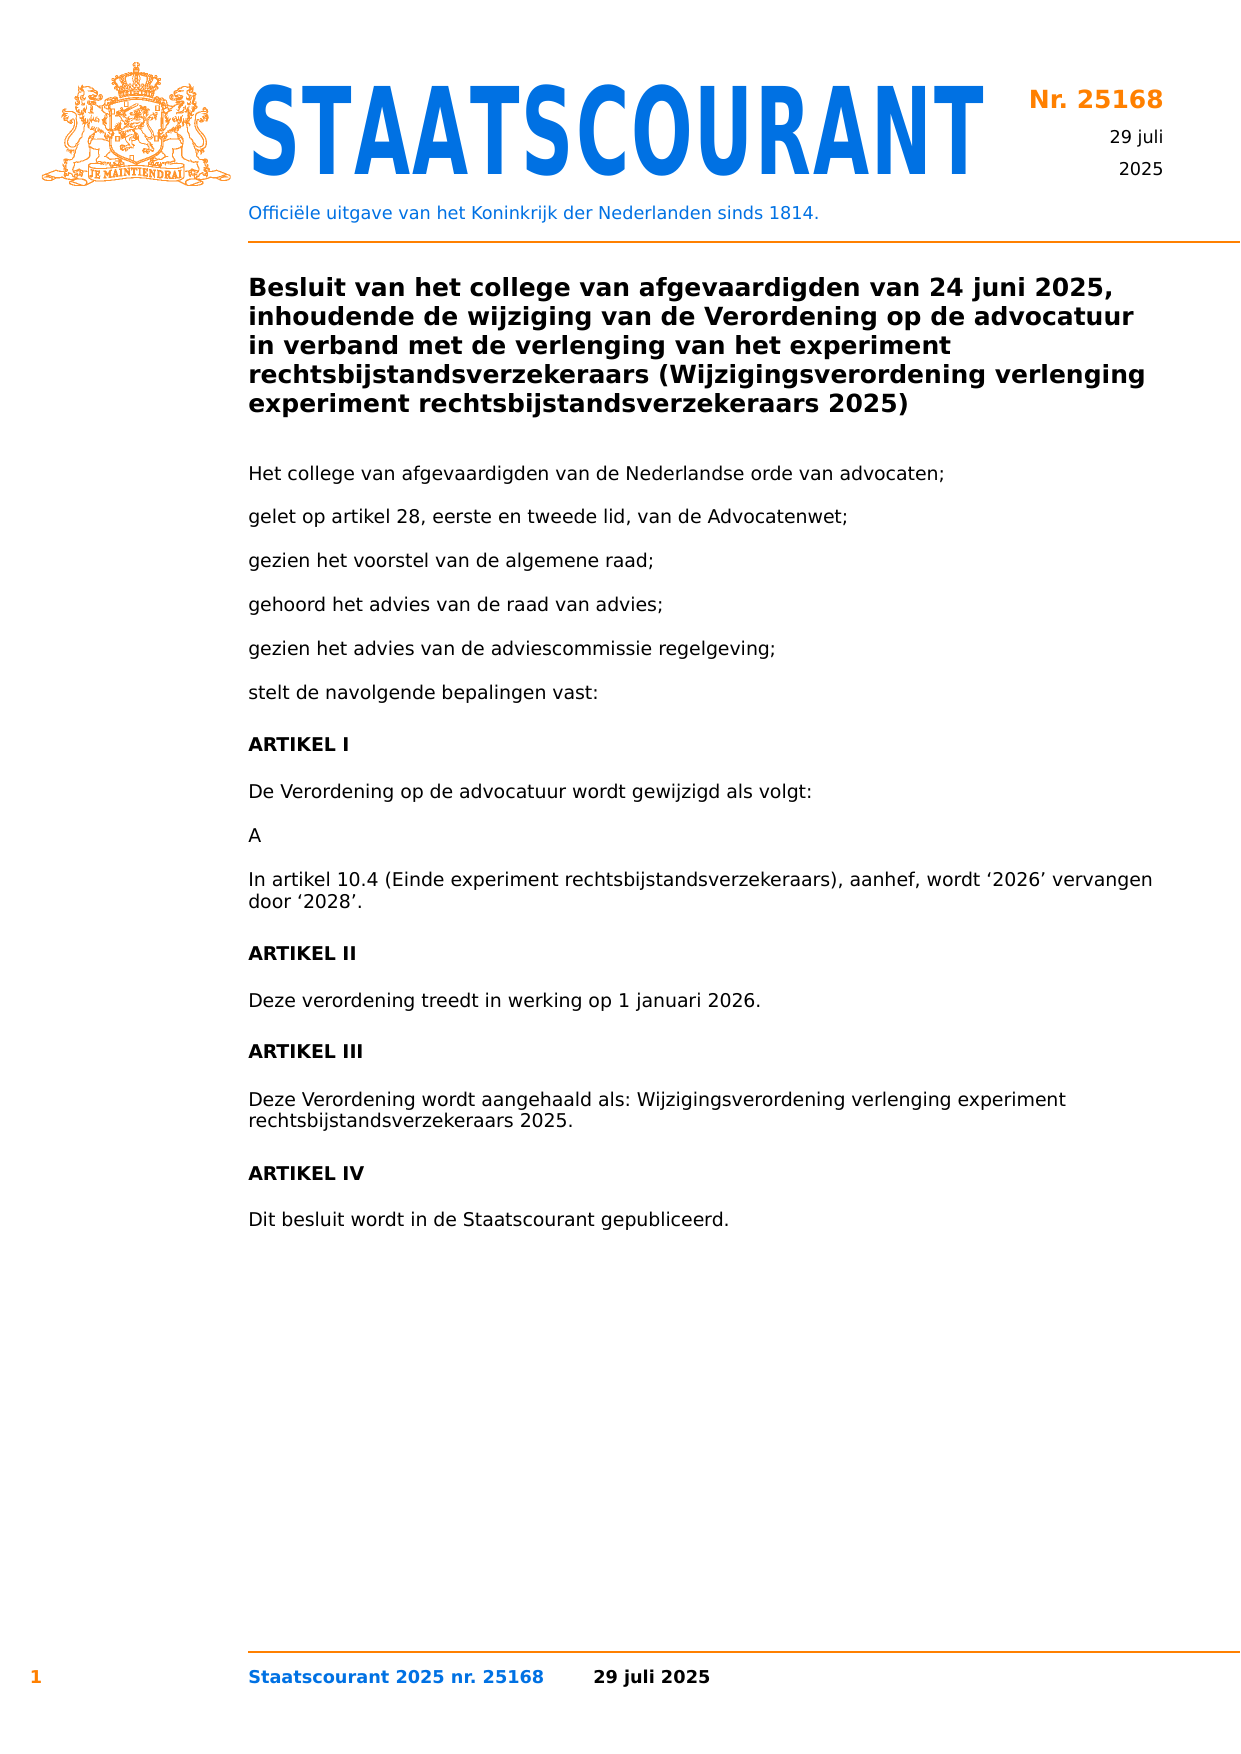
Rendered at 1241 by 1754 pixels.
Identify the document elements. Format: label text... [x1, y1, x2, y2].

subtitle Besluit van het college van afgevaardigden van 24 juni 2025, inhoudende de wijziging van de Verordening op de advocatuur in verband met de verlenging van het experiment rechtsbijstandsverzekeraars (Wijzigingsverordening verlenging experiment rechtsbijstandsverzekeraars 2025) [248, 273, 1163, 419]
table_cell 29 juli [998, 121, 1240, 153]
table_header Nr. 25168 [998, 62, 1240, 121]
subtitle ARTIKEL II [248, 942, 1163, 964]
text In artikel 10.4 (Einde experiment rechtsbijstandsverzekeraars), aanhef, wordt ‘2026’ vervangen door ‘2028’. [248, 868, 1163, 912]
table_header STAATSCOURANT [248, 62, 998, 203]
text gehoord het advies van de raad van advies; [248, 594, 1163, 616]
text Deze verordening treedt in werking op 1 januari 2026. [248, 989, 1163, 1011]
table_cell 2025 [998, 153, 1240, 203]
text Het college van afgevaardigden van de Nederlandse orde van advocaten; [248, 463, 1163, 484]
subtitle ARTIKEL III [248, 1041, 1163, 1063]
text gelet op artikel 28, eerste en tweede lid, van de Advocatenwet; [248, 506, 1163, 528]
text gezien het voorstel van de algemene raad; [248, 550, 1163, 572]
table_header [25, 62, 248, 241]
picture [41, 62, 231, 186]
text A [248, 825, 1163, 847]
text Dit besluit wordt in de Staatscourant gepubliceerd. [248, 1209, 1163, 1231]
text stelt de navolgende bepalingen vast: [248, 682, 1163, 704]
text gezien het advies van de adviescommissie regelgeving; [248, 638, 1163, 660]
subtitle ARTIKEL I [248, 734, 1163, 756]
subtitle ARTIKEL IV [248, 1162, 1163, 1184]
table_cell Officiële uitgave van het Koninkrijk der Nederlanden sinds 1814. [248, 203, 1240, 241]
text De Verordening op de advocatuur wordt gewijzigd als volgt: [248, 781, 1163, 803]
text Deze Verordening wordt aangehaald als: Wijzigingsverordening verlenging experiment rechtsbijstandsverzekeraars 2025. [248, 1088, 1163, 1132]
